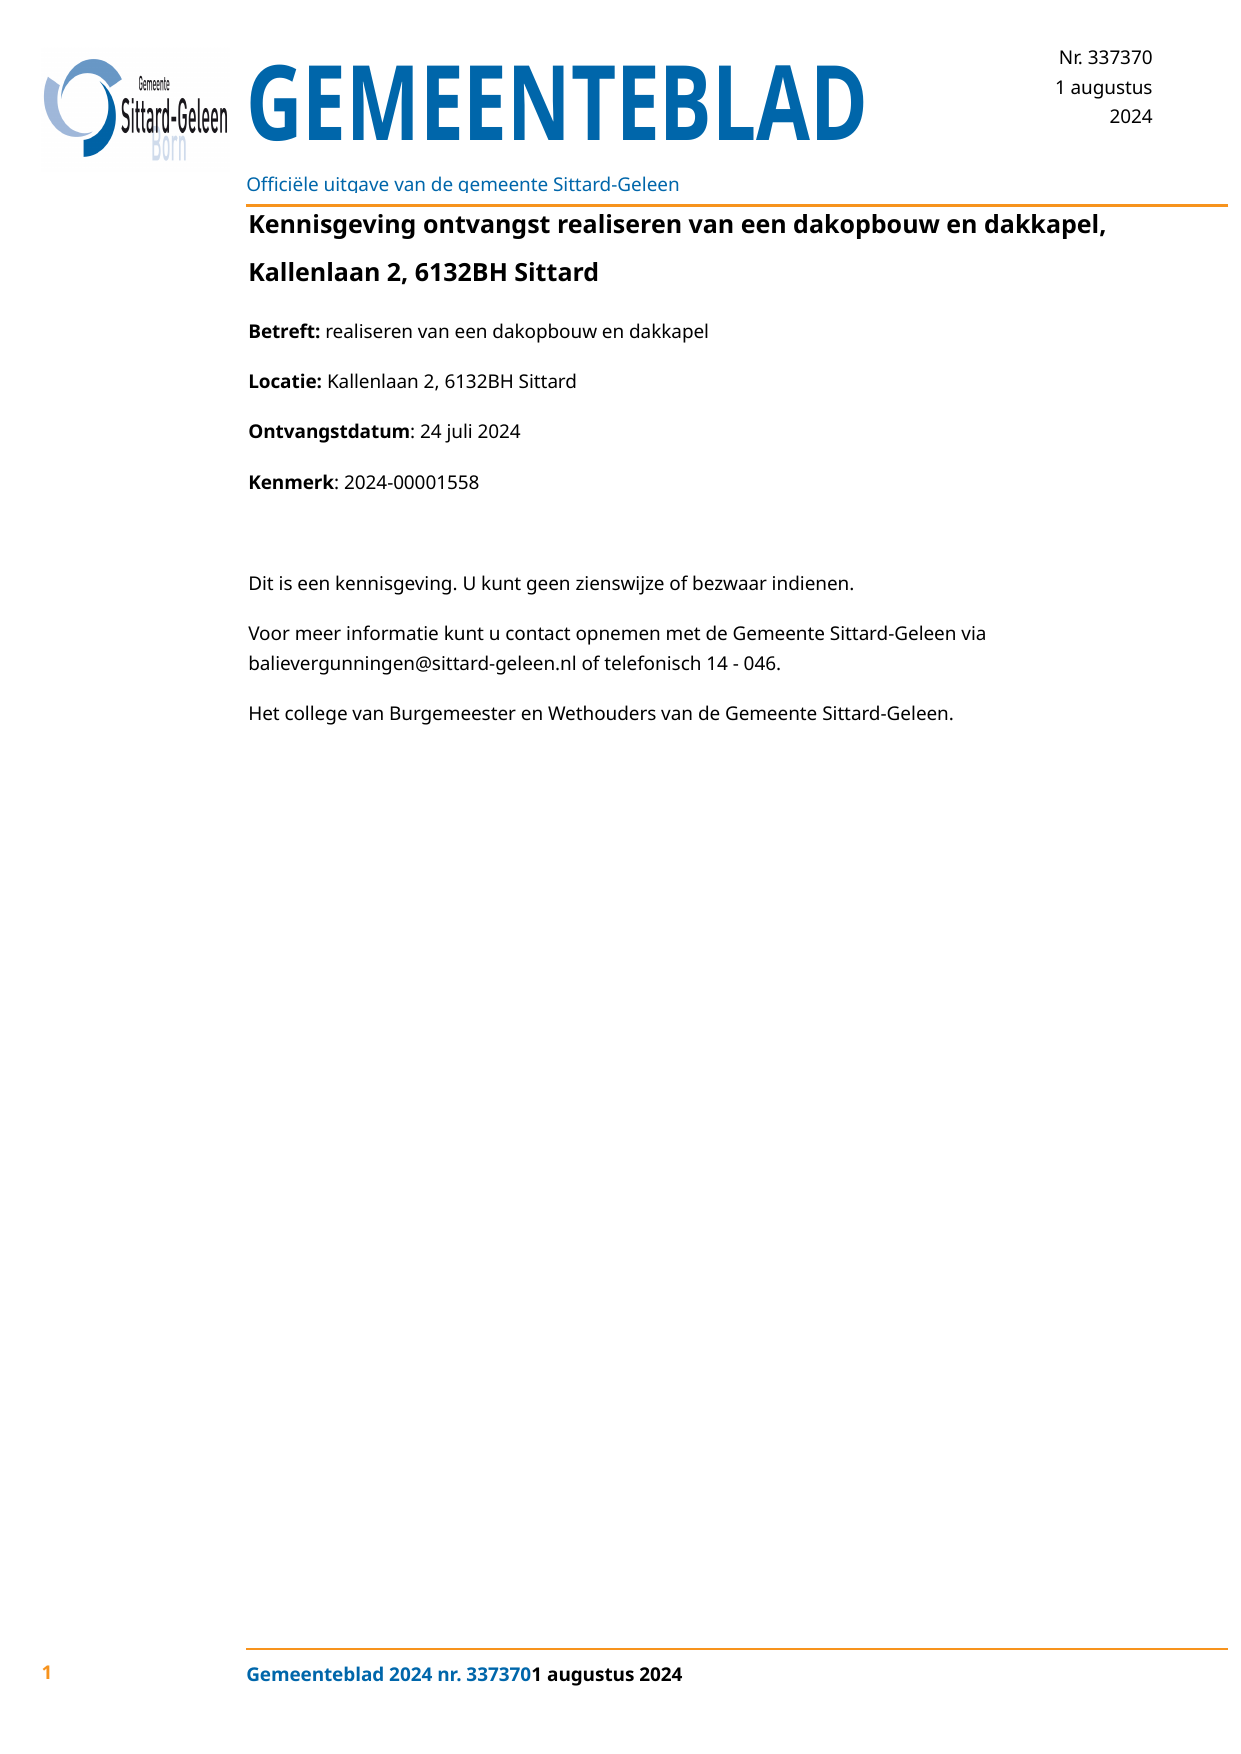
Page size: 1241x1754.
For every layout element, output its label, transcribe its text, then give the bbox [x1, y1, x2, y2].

text Ontvangstdatum: 24 juli 2024 [248, 419, 1152, 444]
text Betreft: realiseren van een dakopbouw en dakkapel [248, 318, 1152, 344]
picture [41, 47, 231, 172]
text Voor meer informatie kunt u contact opnemen met de Gemeente Sittard-Geleen via balievergunningen@sittard-geleen.nl of telefonisch 14 - 046. [248, 620, 1152, 676]
text Het college van Burgemeester en Wethouders van de Gemeente Sittard-Geleen. [248, 700, 1152, 726]
text Kennisgeving ontvangst realiseren van een dakopbouw en dakkapel, Kallenlaan 2, 6132BH Sittard [248, 207, 1152, 288]
text Dit is een kennisgeving. U kunt geen zienswijze of bezwaar indienen. [248, 570, 1152, 596]
text Kenmerk: 2024-00001558 [248, 469, 1152, 495]
text Locatie: Kallenlaan 2, 6132BH Sittard [248, 368, 1152, 394]
